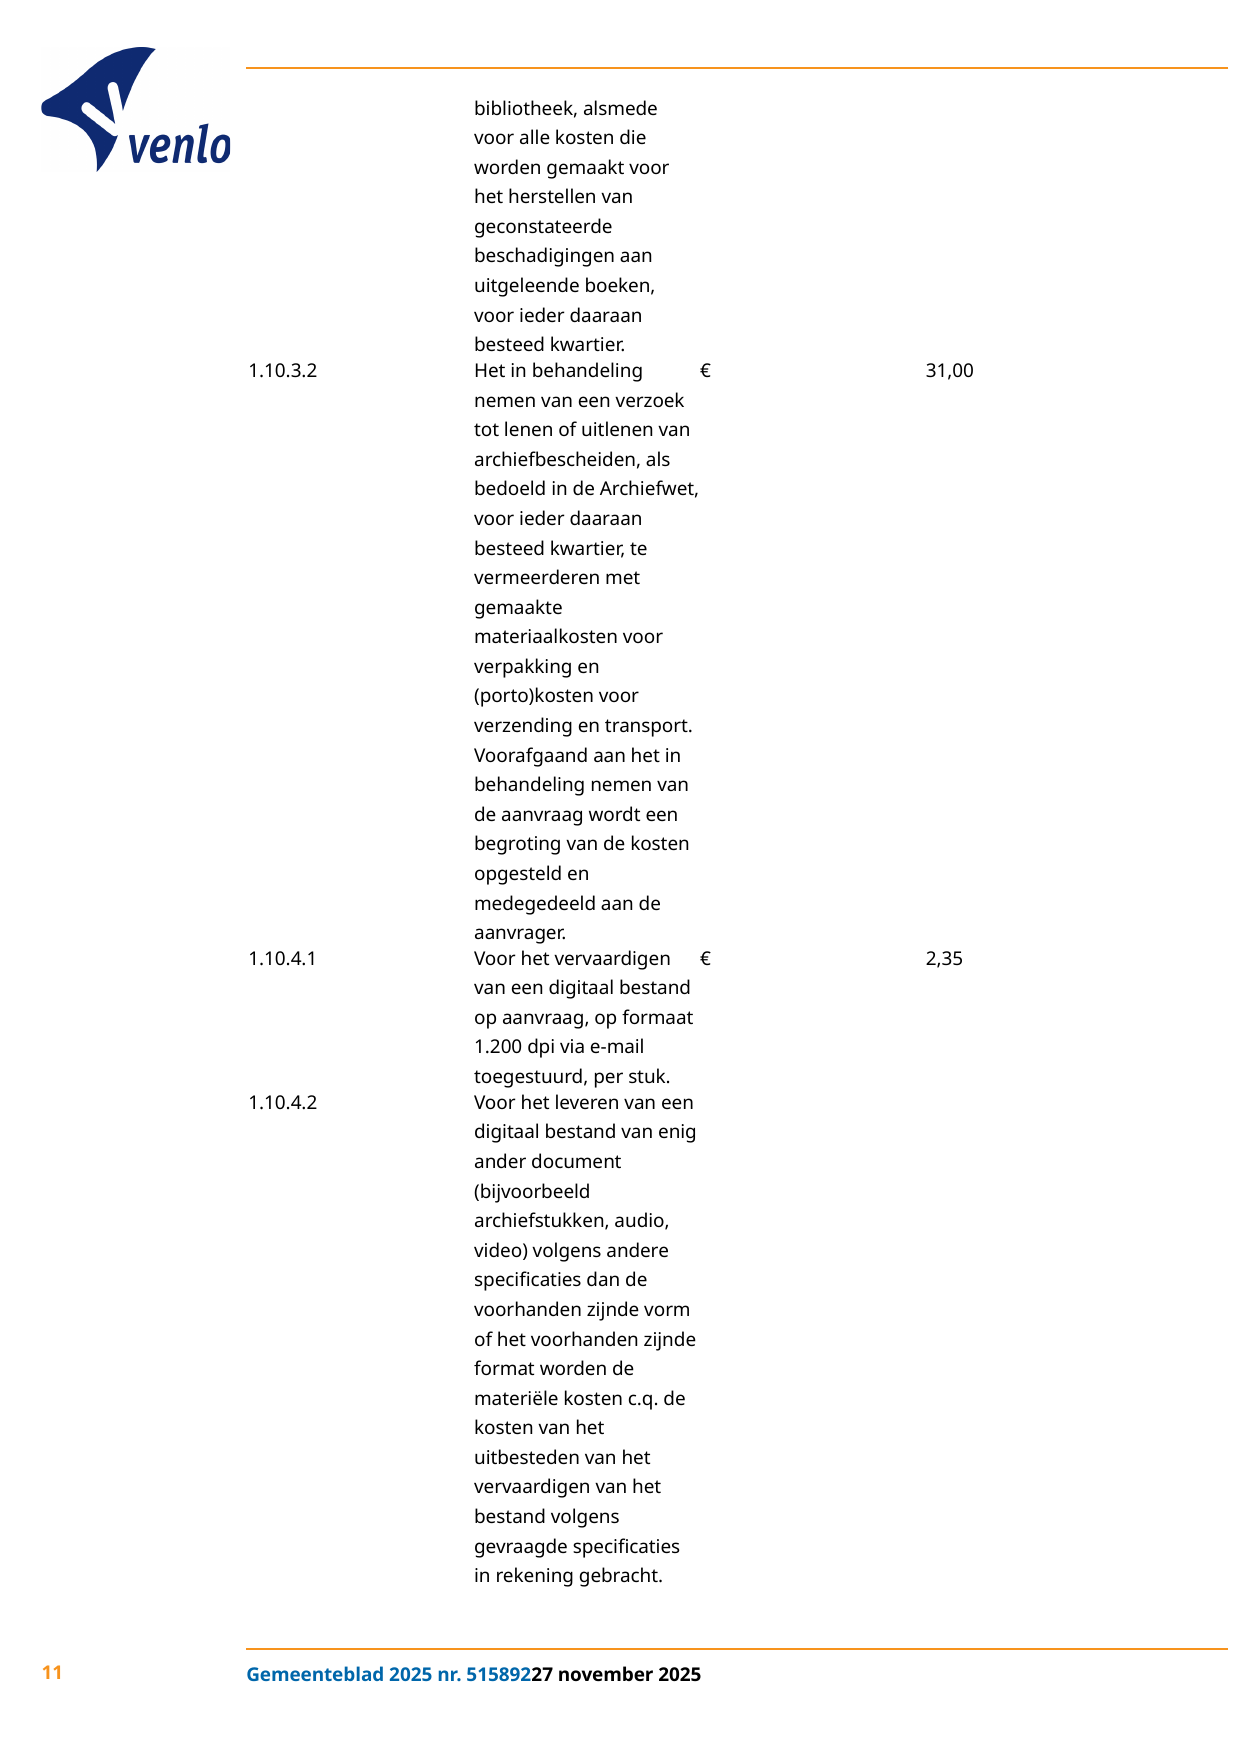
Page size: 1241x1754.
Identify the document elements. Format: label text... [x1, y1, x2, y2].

table_cell 1.10.4.2 [248, 1089, 474, 1588]
table_cell € [700, 357, 926, 945]
table_cell 2,35 [926, 945, 1152, 1089]
picture [41, 47, 231, 172]
table_cell Voor het vervaardigen van een digitaal bestand op aanvraag, op formaat 1.200 dpi via e-mail toegestuurd, per stuk. [474, 945, 700, 1089]
table_cell 1.10.3.2 [248, 357, 474, 945]
table_cell Voor het leveren van een digitaal bestand van enig ander document (bijvoorbeeld archiefstukken, audio, video) volgens andere specificaties dan de voorhanden zijnde vorm of het voorhanden zijnde format worden de materiële kosten c.q. de kosten van het uitbesteden van het vervaardigen van het bestand volgens gevraagde specificaties in rekening gebracht. [474, 1089, 700, 1588]
table_cell [700, 1089, 926, 1588]
table_cell bibliotheek, alsmede voor alle kosten die worden gemaakt voor het herstellen van geconstateerde beschadigingen aan uitgeleende boeken, voor ieder daaraan besteed kwartier. [474, 95, 700, 357]
table_cell € [700, 945, 926, 1089]
table_cell Het in behandeling nemen van een verzoek tot lenen of uitlenen van archiefbescheiden, als bedoeld in de Archiefwet, voor ieder daaraan besteed kwartier, te vermeerderen met gemaakte materiaalkosten voor verpakking en (porto)kosten voor verzending en transport. Voorafgaand aan het in behandeling nemen van de aanvraag wordt een begroting van de kosten opgesteld en medegedeeld aan de aanvrager. [474, 357, 700, 945]
table_cell [926, 1089, 1152, 1588]
table_cell 1.10.4.1 [248, 945, 474, 1089]
table_cell [700, 95, 926, 357]
table_cell 31,00 [926, 357, 1152, 945]
table_cell [926, 95, 1152, 357]
table_cell [248, 95, 474, 357]
